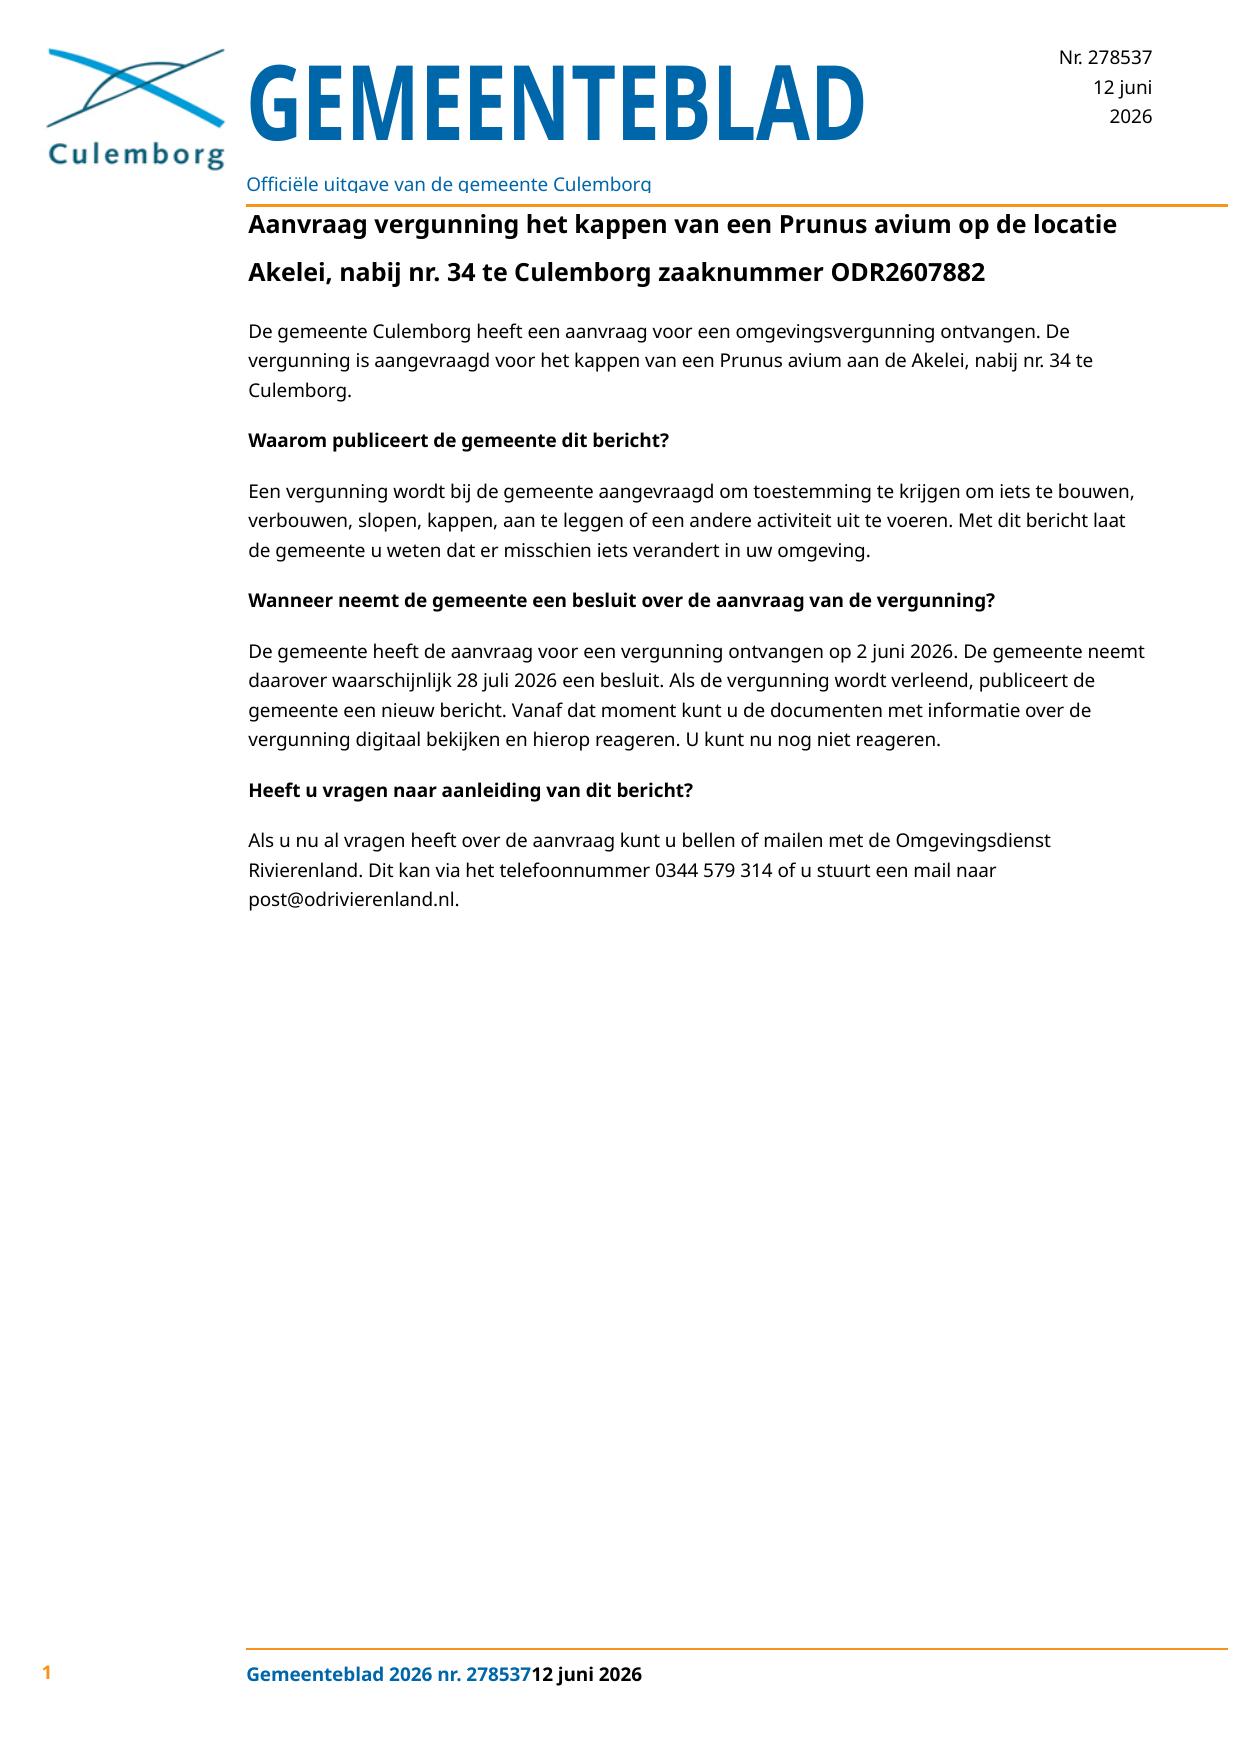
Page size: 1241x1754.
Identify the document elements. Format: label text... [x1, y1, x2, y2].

text De gemeente Culemborg heeft een aanvraag voor een omgevingsvergunning ontvangen. De vergunning is aangevraagd voor het kappen van een Prunus avium aan de Akelei, nabij nr. 34 te Culemborg. [248, 318, 1152, 403]
text Heeft u vragen naar aanleiding van dit bericht? [248, 777, 1152, 803]
text Een vergunning wordt bij de gemeente aangevraagd om toestemming te krijgen om iets te bouwen, verbouwen, slopen, kappen, aan te leggen of een andere activiteit uit te voeren. Met dit bericht laat de gemeente u weten dat er misschien iets verandert in uw omgeving. [248, 478, 1152, 563]
text De gemeente heeft de aanvraag voor een vergunning ontvangen op 2 juni 2026. De gemeente neemt daarover waarschijnlijk 28 juli 2026 een besluit. Als de vergunning wordt verleend, publiceert de gemeente een nieuw bericht. Vanaf dat moment kunt u de documenten met informatie over de vergunning digitaal bekijken en hierop reageren. U kunt nu nog niet reageren. [248, 638, 1152, 752]
text Waarom publiceert de gemeente dit bericht? [248, 427, 1152, 453]
text Als u nu al vragen heeft over de aanvraag kunt u bellen of mailen met de Omgevingsdienst Rivierenland. Dit kan via het telefoonnummer 0344 579 314 of u stuurt een mail naar post@odrivierenland.nl. [248, 827, 1152, 912]
text Wanneer neemt de gemeente een besluit over de aanvraag van de vergunning? [248, 587, 1152, 613]
picture [41, 47, 231, 172]
text Aanvraag vergunning het kappen van een Prunus avium op de locatie Akelei, nabij nr. 34 te Culemborg zaaknummer ODR2607882 [248, 207, 1152, 288]
